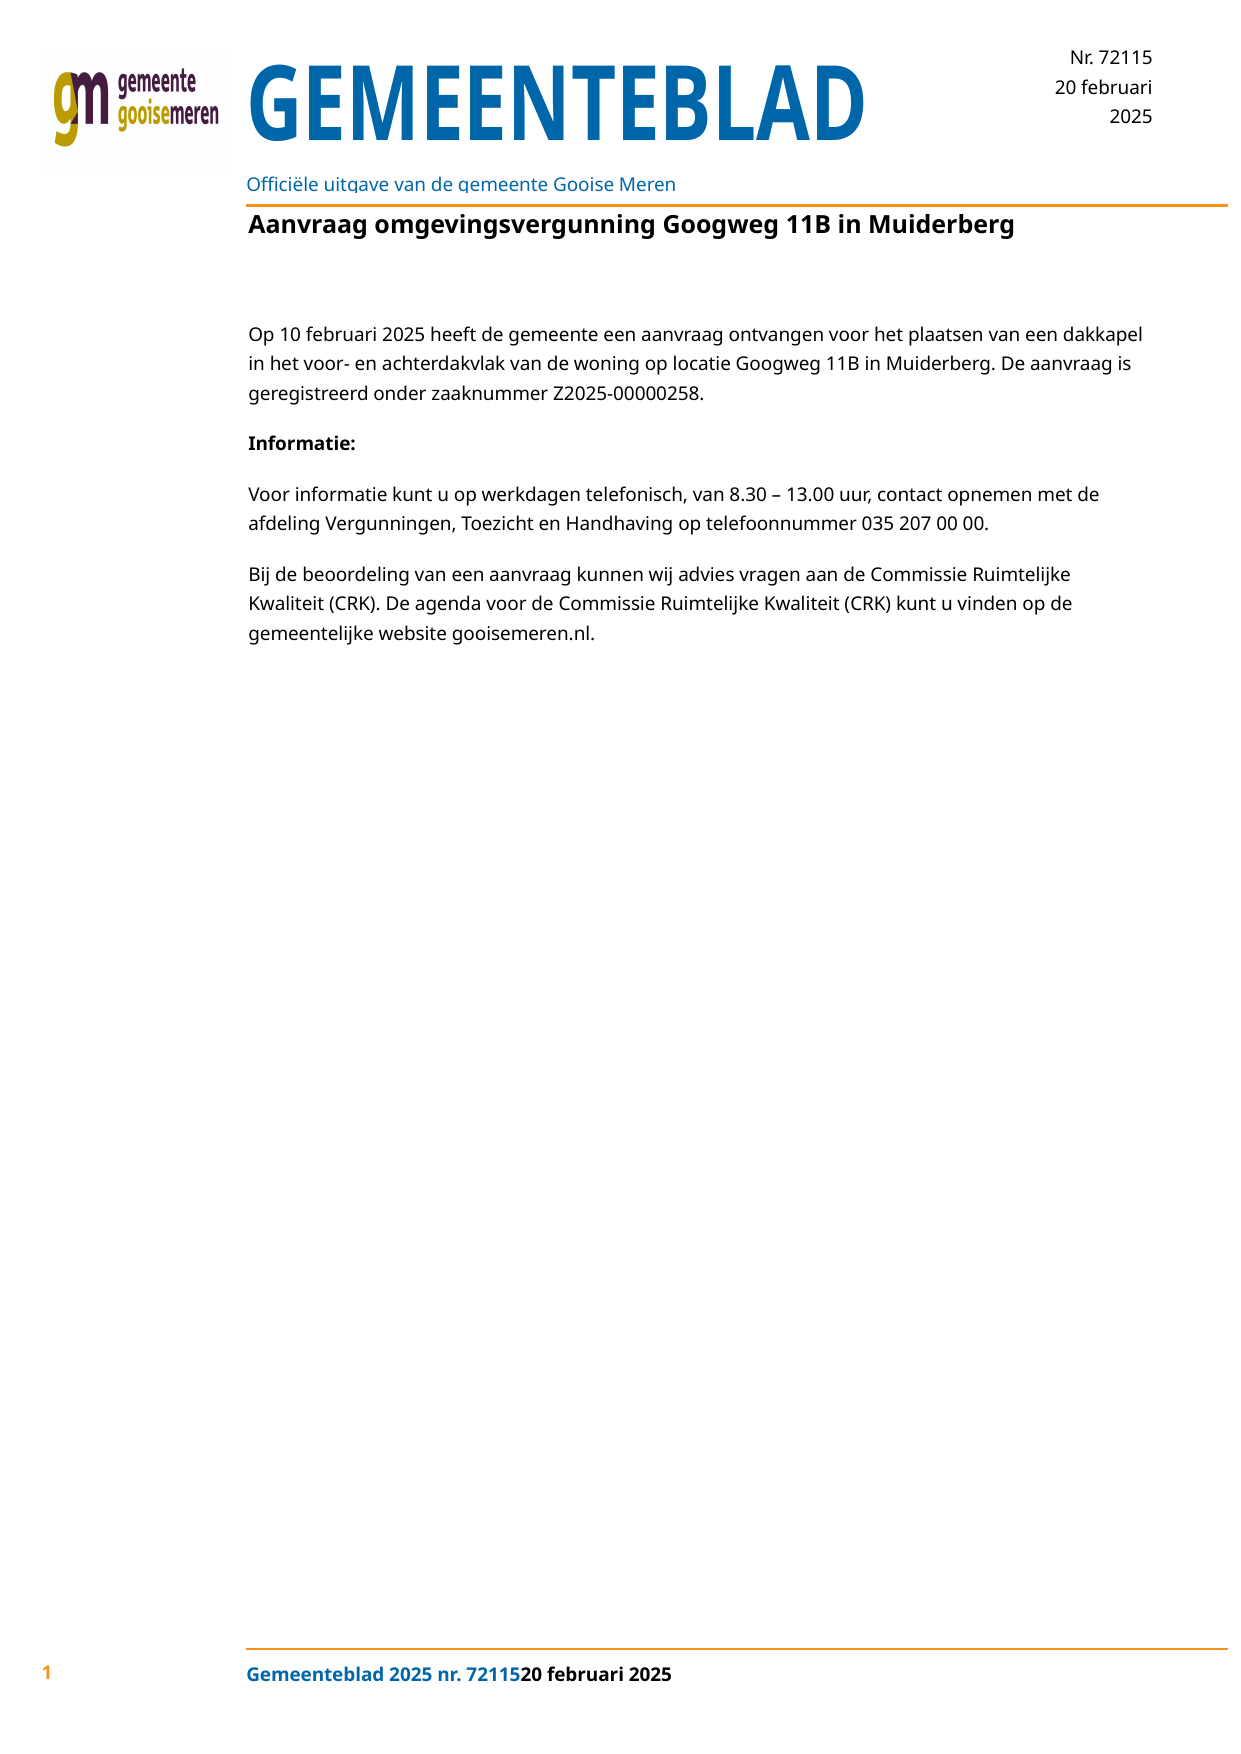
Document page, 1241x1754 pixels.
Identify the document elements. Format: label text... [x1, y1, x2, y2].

text Op 10 februari 2025 heeft de gemeente een aanvraag ontvangen voor het plaatsen van een dakkapel in het voor- en achterdakvlak van de woning op locatie Googweg 11B in Muiderberg. De aanvraag is geregistreerd onder zaaknummer Z2025-00000258. [248, 321, 1152, 406]
text Voor informatie kunt u op werkdagen telefonisch, van 8.30 – 13.00 uur, contact opnemen met de afdeling Vergunningen, Toezicht en Handhaving op telefoonnummer 035 207 00 00. [248, 481, 1152, 536]
text Informatie: [248, 430, 1152, 456]
text Aanvraag omgevingsvergunning Googweg 11B in Muiderberg [248, 207, 1152, 241]
picture [41, 47, 231, 172]
text Bij de beoordeling van een aanvraag kunnen wij advies vragen aan de Commissie Ruimtelijke Kwaliteit (CRK). De agenda voor de Commissie Ruimtelijke Kwaliteit (CRK) kunt u vinden op de gemeentelijke website gooisemeren.nl. [248, 561, 1152, 646]
